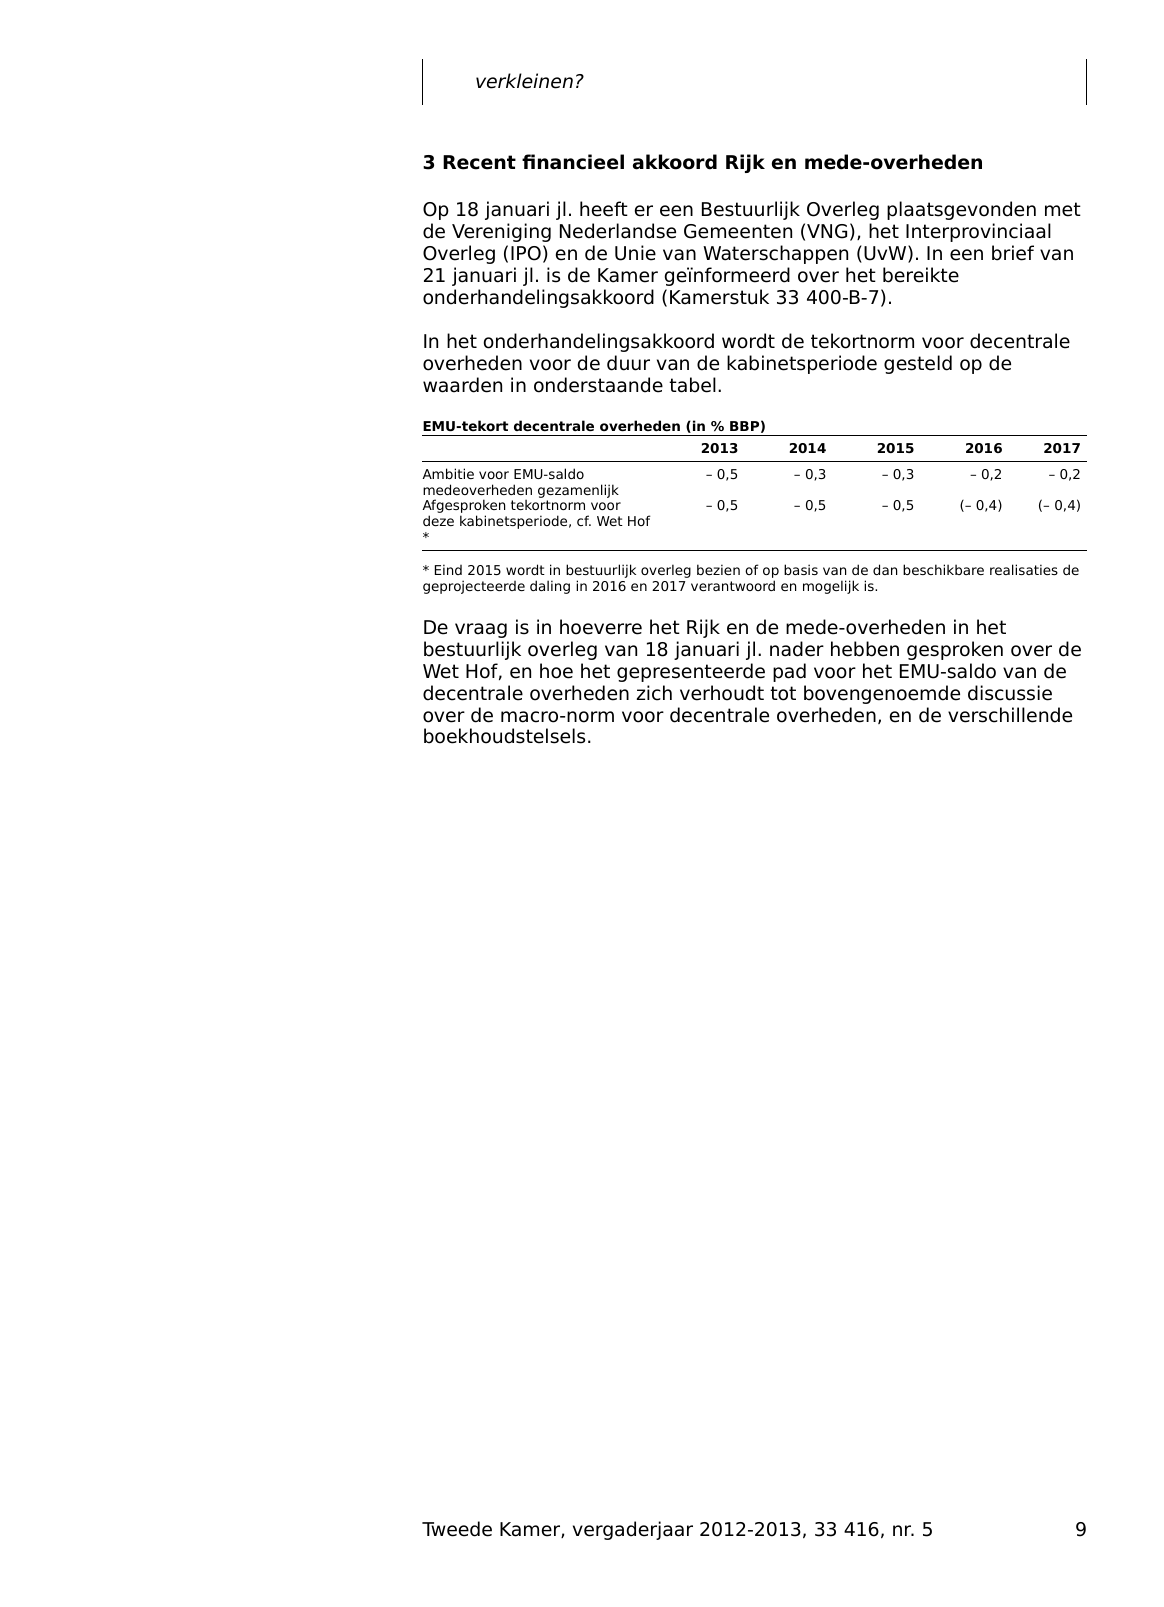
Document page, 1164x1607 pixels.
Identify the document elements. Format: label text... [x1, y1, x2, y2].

table_cell – 0,5 [744, 498, 832, 550]
table_cell 2013 [656, 436, 744, 461]
table_cell 2014 [744, 436, 832, 461]
table_cell * Eind 2015 wordt in bestuurlijk overleg bezien of op basis van de dan beschikbare realisaties de geprojecteerde daling in 2016 en 2017 verantwoord en mogelijk is. [422, 551, 1087, 594]
table_cell (– 0,4) [920, 498, 1008, 550]
table_cell – 0,5 [656, 498, 744, 550]
table_cell Afgesproken tekortnorm voor deze kabinetsperiode, cf. Wet Hof * [422, 498, 656, 550]
table_cell (– 0,4) [1008, 498, 1087, 550]
text In het onderhandelingsakkoord wordt de tekortnorm voor decentrale overheden voor de duur van de kabinetsperiode gesteld op de waarden in onderstaande tabel. [422, 331, 1087, 397]
table_header verkleinen? [423, 59, 1086, 104]
table_cell 2016 [920, 436, 1008, 461]
table_header EMU-tekort decentrale overheden (in % BBP) [422, 419, 1087, 435]
table_cell Ambitie voor EMU-saldo medeoverheden gezamenlijk [422, 462, 656, 498]
table_cell – 0,5 [832, 498, 920, 550]
table_cell – 0,3 [744, 462, 832, 498]
text Op 18 januari jl. heeft er een Bestuurlijk Overleg plaatsgevonden met de Vereniging Nederlandse Gemeenten (VNG), het Interprovinciaal Overleg (IPO) en de Unie van Waterschappen (UvW). In een brief van 21 januari jl. is de Kamer geïnformeerd over het bereikte onderhandelingsakkoord (Kamerstuk 33 400-B-7). [422, 199, 1087, 309]
table_cell – 0,5 [656, 462, 744, 498]
table_cell – 0,3 [832, 462, 920, 498]
table_cell – 0,2 [920, 462, 1008, 498]
table_cell [422, 436, 656, 461]
subtitle 3 Recent financieel akkoord Rijk en mede-overheden [422, 152, 1087, 174]
table_cell – 0,2 [1008, 462, 1087, 498]
table_cell 2017 [1008, 436, 1087, 461]
text De vraag is in hoeverre het Rijk en de mede-overheden in het bestuurlijk overleg van 18 januari jl. nader hebben gesproken over de Wet Hof, en hoe het gepresenteerde pad voor het EMU-saldo van de decentrale overheden zich verhoudt tot bovengenoemde discussie over de macro-norm voor decentrale overheden, en de verschillende boekhoudstelsels. [422, 617, 1087, 748]
table_cell 2015 [832, 436, 920, 461]
